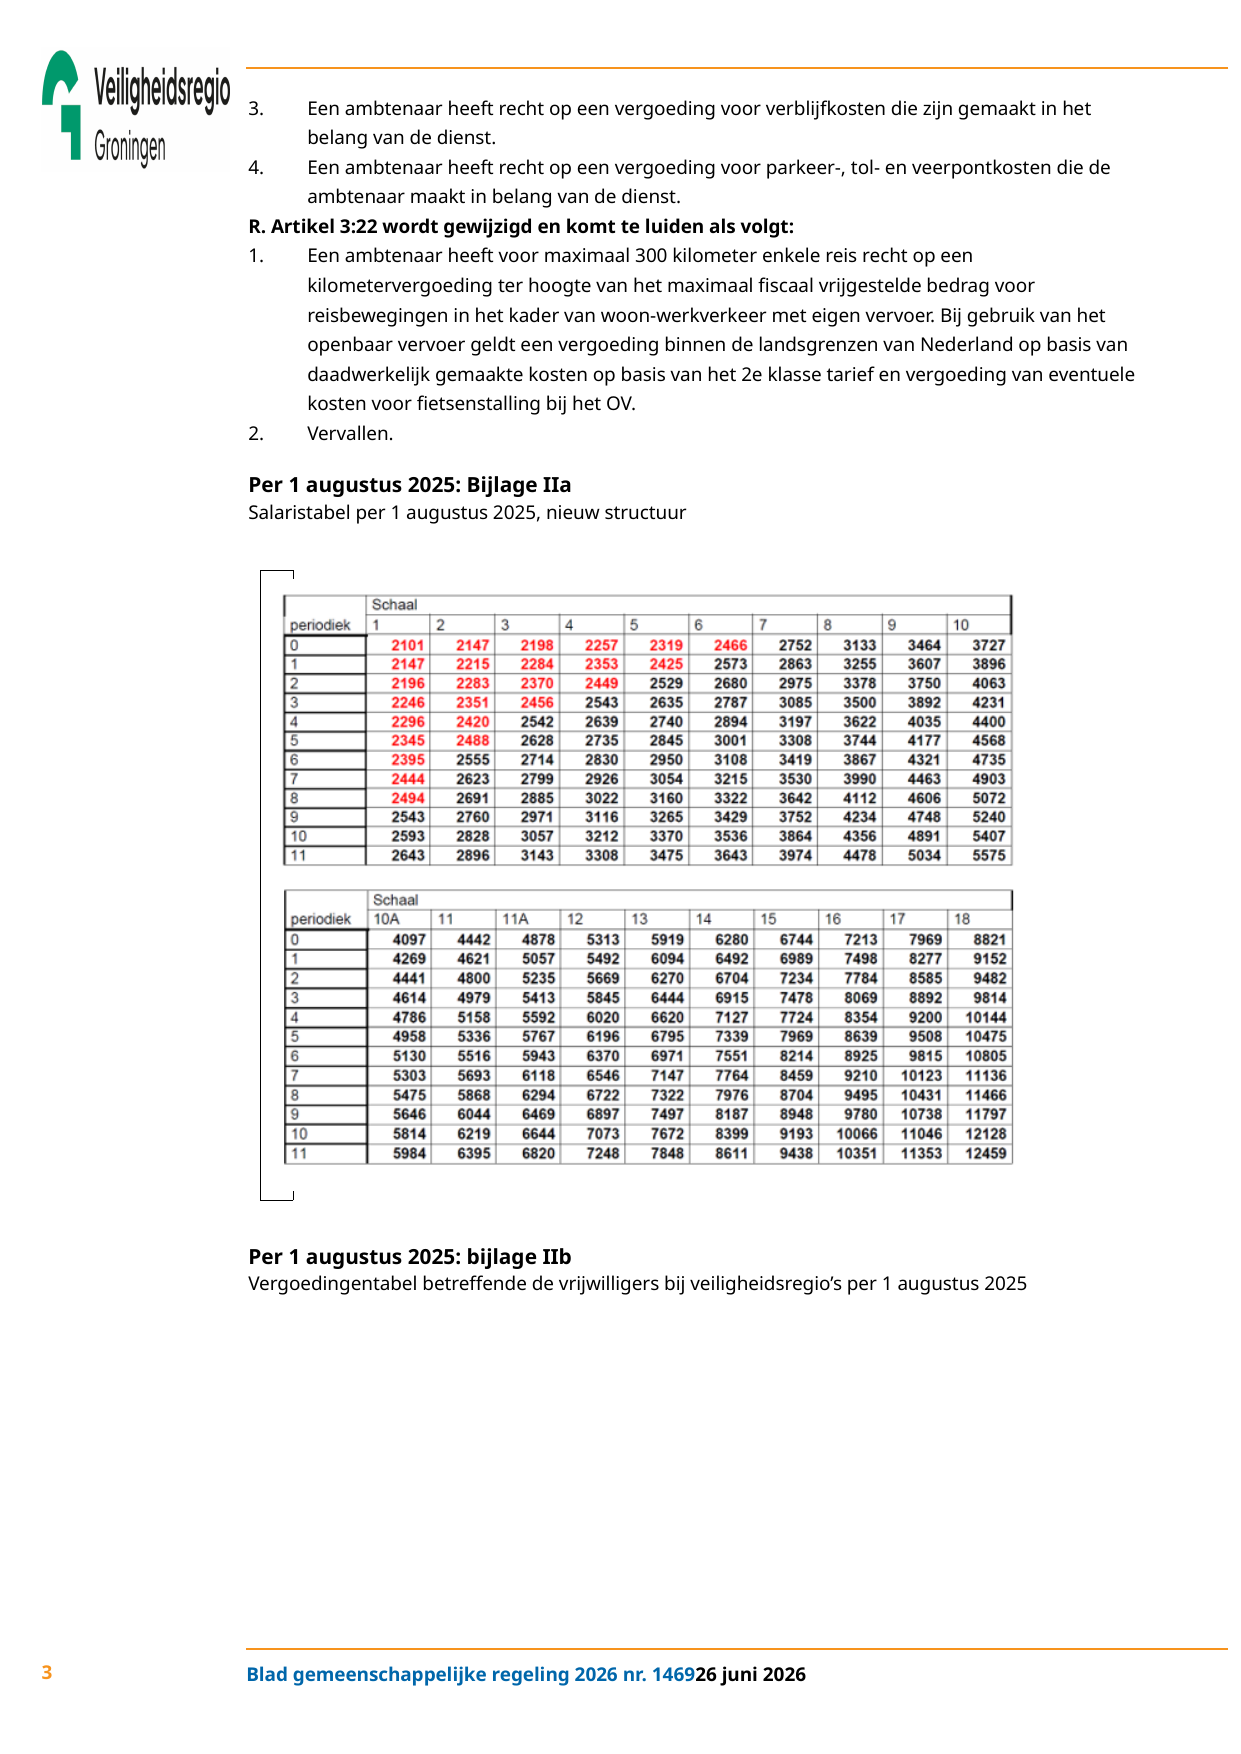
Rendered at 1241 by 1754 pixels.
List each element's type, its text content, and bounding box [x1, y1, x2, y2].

text Vergoedingentabel betreffende de vrijwilligers bij veiligheidsregio’s per 1 augustus 2025 [248, 1270, 1152, 1296]
list Een ambtenaar heeft voor maximaal 300 kilometer enkele reis recht op een kilometervergoeding ter hoogte van het maximaal fiscaal vrijgestelde bedrag voor reisbewegingen in het kader van woon-werkverkeer met eigen vervoer. Bij gebruik van het openbaar vervoer geldt een vergoeding binnen de landsgrenzen van Nederland op basis van daadwerkelijk gemaakte kosten op basis van het 2e klasse tarief en vergoeding van eventuele kosten voor fietsenstalling bij het OV. [248, 243, 1152, 416]
list Een ambtenaar heeft recht op een vergoeding voor verblijfkosten die zijn gemaakt in het belang van de dienst. [248, 95, 1152, 150]
text Per 1 augustus 2025: Bijlage IIa [248, 471, 1152, 499]
text R. Artikel 3:22 wordt gewijzigd en komt te luiden als volgt: [248, 213, 1152, 239]
text Salaristabel per 1 augustus 2025, nieuw structuur [248, 499, 1152, 525]
text Per 1 augustus 2025: bijlage IIb [248, 1242, 1152, 1270]
list Vervallen. [248, 420, 1152, 446]
picture [268, 579, 1037, 1191]
list Een ambtenaar heeft recht op een vergoeding voor parkeer-, tol- en veerpontkosten die de ambtenaar maakt in belang van de dienst. [248, 154, 1152, 209]
picture [41, 47, 231, 172]
